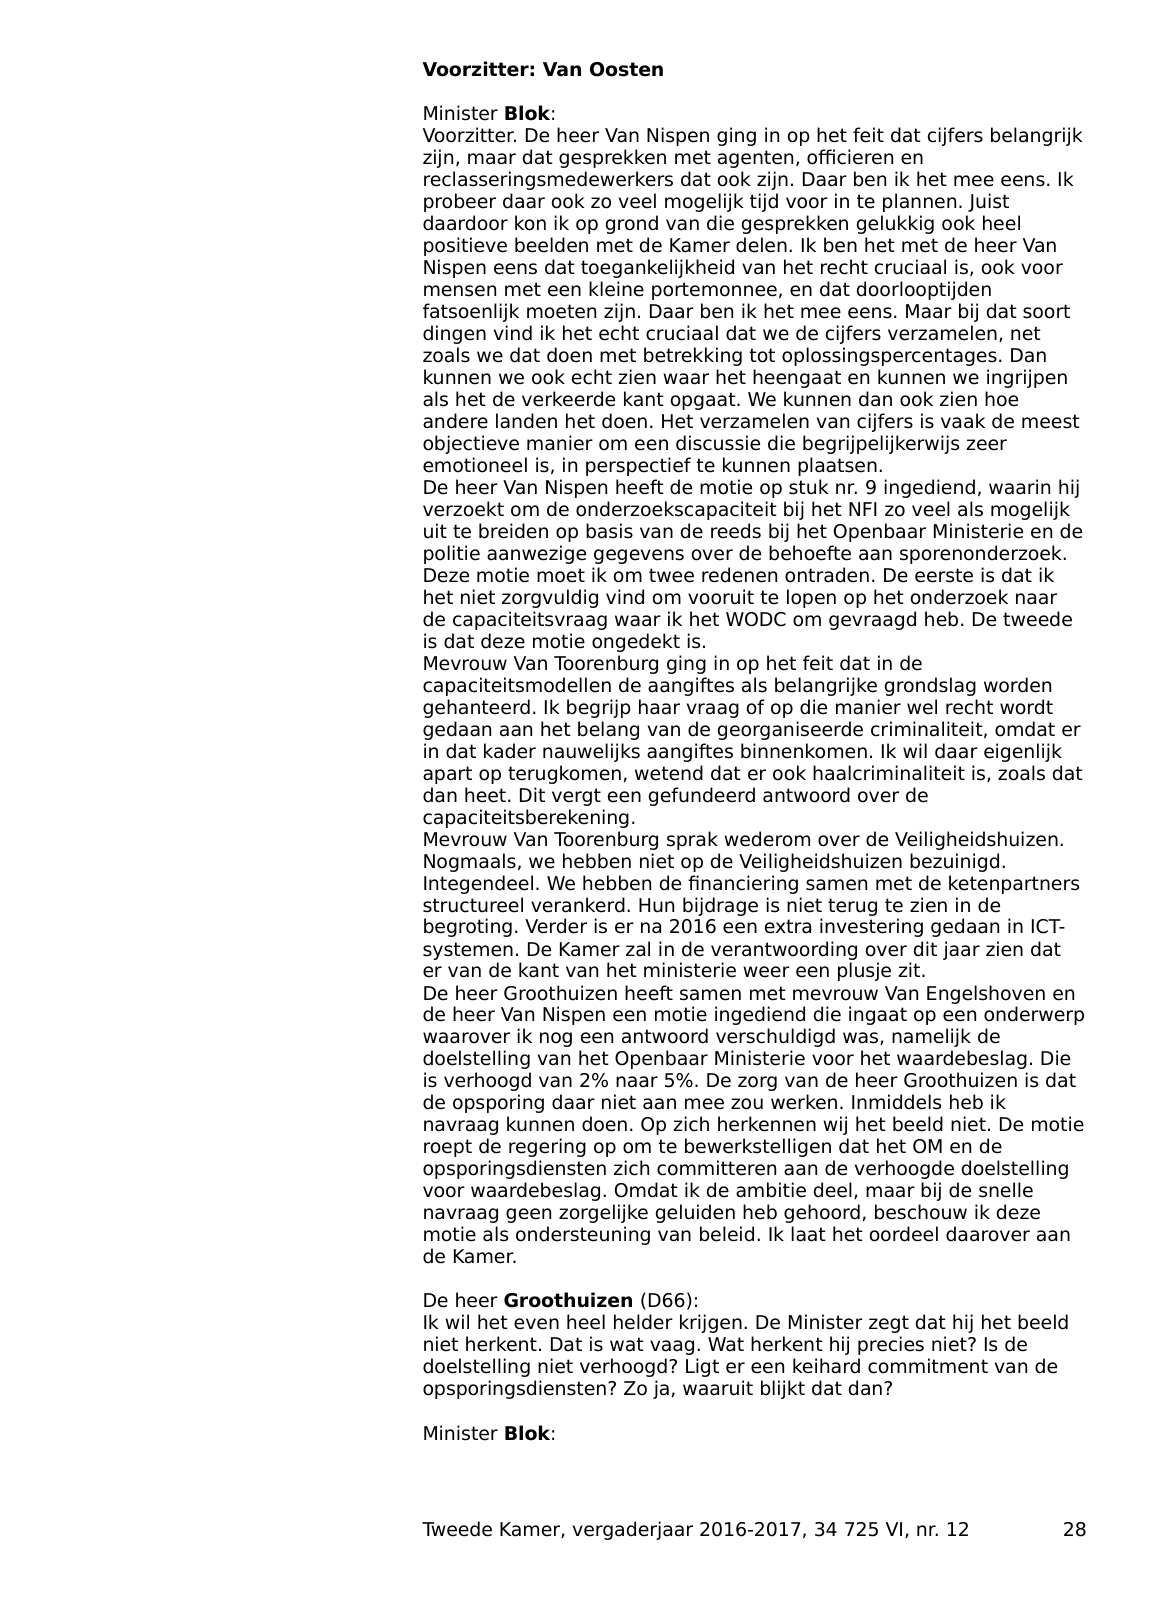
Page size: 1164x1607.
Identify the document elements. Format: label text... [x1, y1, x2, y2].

text Mevrouw Van Toorenburg ging in op het feit dat in de capaciteitsmodellen de aangiftes als belangrijke grondslag worden gehanteerd. Ik begrijp haar vraag of op die manier wel recht wordt gedaan aan het belang van de georganiseerde criminaliteit, omdat er in dat kader nauwelijks aangiftes binnenkomen. Ik wil daar eigenlijk apart op terugkomen, wetend dat er ook haalcriminaliteit is, zoals dat dan heet. Dit vergt een gefundeerd antwoord over de capaciteitsberekening. [422, 653, 1087, 828]
text Voorzitter. De heer Van Nispen ging in op het feit dat cijfers belangrijk zijn, maar dat gesprekken met agenten, officieren en reclasseringsmedewerkers dat ook zijn. Daar ben ik het mee eens. Ik probeer daar ook zo veel mogelijk tijd voor in te plannen. Juist daardoor kon ik op grond van die gesprekken gelukkig ook heel positieve beelden met de Kamer delen. Ik ben het met de heer Van Nispen eens dat toegankelijkheid van het recht cruciaal is, ook voor mensen met een kleine portemonnee, en dat doorlooptijden fatsoenlijk moeten zijn. Daar ben ik het mee eens. Maar bij dat soort dingen vind ik het echt cruciaal dat we de cijfers verzamelen, net zoals we dat doen met betrekking tot oplossingspercentages. Dan kunnen we ook echt zien waar het heengaat en kunnen we ingrijpen als het de verkeerde kant opgaat. We kunnen dan ook zien hoe andere landen het doen. Het verzamelen van cijfers is vaak de meest objectieve manier om een discussie die begrijpelijkerwijs zeer emotioneel is, in perspectief te kunnen plaatsen. [422, 125, 1087, 477]
text Minister Blok: [422, 103, 1087, 125]
text De heer Groothuizen (D66): [422, 1290, 1087, 1312]
text De heer Groothuizen heeft samen met mevrouw Van Engelshoven en de heer Van Nispen een motie ingediend die ingaat op een onderwerp waarover ik nog een antwoord verschuldigd was, namelijk de doelstelling van het Openbaar Ministerie voor het waardebeslag. Die is verhoogd van 2% naar 5%. De zorg van de heer Groothuizen is dat de opsporing daar niet aan mee zou werken. Inmiddels heb ik navraag kunnen doen. Op zich herkennen wij het beeld niet. De motie roept de regering op om te bewerkstelligen dat het OM en de opsporingsdiensten zich committeren aan de verhoogde doelstelling voor waardebeslag. Omdat ik de ambitie deel, maar bij de snelle navraag geen zorgelijke geluiden heb gehoord, beschouw ik deze motie als ondersteuning van beleid. Ik laat het oordeel daarover aan de Kamer. [422, 982, 1087, 1268]
text Ik wil het even heel helder krijgen. De Minister zegt dat hij het beeld niet herkent. Dat is wat vaag. Wat herkent hij precies niet? Is de doelstelling niet verhoogd? Ligt er een keihard commitment van de opsporingsdiensten? Zo ja, waaruit blijkt dat dan? [422, 1312, 1087, 1400]
text Minister Blok: [422, 1422, 1087, 1444]
text Mevrouw Van Toorenburg sprak wederom over de Veiligheidshuizen. Nogmaals, we hebben niet op de Veiligheidshuizen bezuinigd. Integendeel. We hebben de financiering samen met de ketenpartners structureel verankerd. Hun bijdrage is niet terug te zien in de begroting. Verder is er na 2016 een extra investering gedaan in ICT-systemen. De Kamer zal in de verantwoording over dit jaar zien dat er van de kant van het ministerie weer een plusje zit. [422, 828, 1087, 982]
subtitle Voorzitter: Van Oosten [422, 59, 1087, 81]
text De heer Van Nispen heeft de motie op stuk nr. 9 ingediend, waarin hij verzoekt om de onderzoekscapaciteit bij het NFI zo veel als mogelijk uit te breiden op basis van de reeds bij het Openbaar Ministerie en de politie aanwezige gegevens over de behoefte aan sporenonderzoek. Deze motie moet ik om twee redenen ontraden. De eerste is dat ik het niet zorgvuldig vind om vooruit te lopen op het onderzoek naar de capaciteitsvraag waar ik het WODC om gevraagd heb. De tweede is dat deze motie ongedekt is. [422, 477, 1087, 653]
